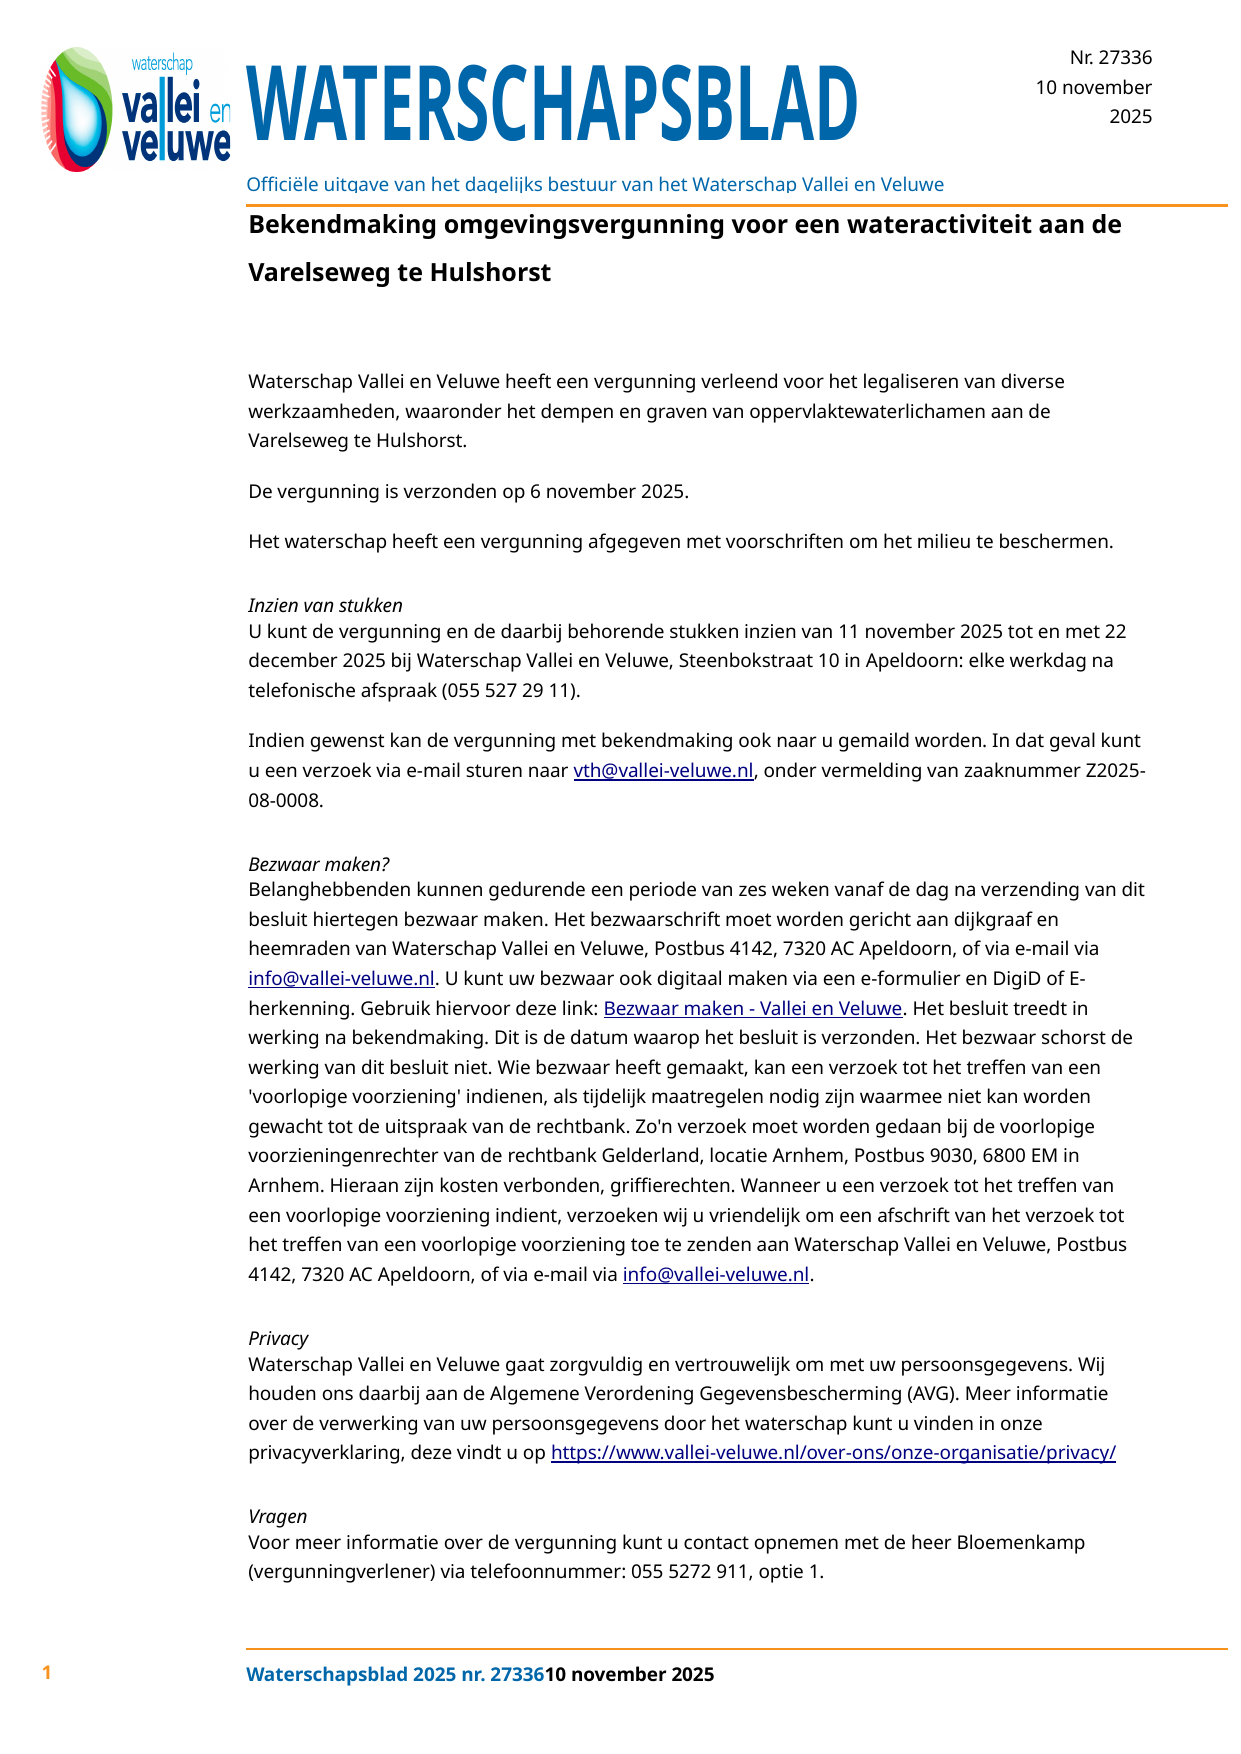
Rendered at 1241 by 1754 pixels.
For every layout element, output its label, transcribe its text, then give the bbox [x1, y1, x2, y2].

text Vragen [248, 1503, 1152, 1529]
text Waterschap Vallei en Veluwe heeft een vergunning verleend voor het legaliseren van diverse werkzaamheden, waaronder het dempen en graven van oppervlaktewaterlichamen aan de Varelseweg te Hulshorst. [248, 368, 1152, 453]
text Inzien van stukken [248, 592, 1152, 618]
text Privacy [248, 1325, 1152, 1351]
text Voor meer informatie over de vergunning kunt u contact opnemen met de heer Bloemenkamp (vergunningverlener) via telefoonnummer: 055 5272 911, optie 1. [248, 1529, 1152, 1584]
text Bezwaar maken? [248, 851, 1152, 876]
text De vergunning is verzonden op 6 november 2025. [248, 478, 1152, 504]
text Belanghebbenden kunnen gedurende een periode van zes weken vanaf de dag na verzending van dit besluit hiertegen bezwaar maken. Het bezwaarschrift moet worden gericht aan dijkgraaf en heemraden van Waterschap Vallei en Veluwe, Postbus 4142, 7320 AC Apeldoorn, of via e-mail via info@vallei-veluwe.nl. U kunt uw bezwaar ook digitaal maken via een e-formulier en DigiD of E-herkenning. Gebruik hiervoor deze link: Bezwaar maken - Vallei en Veluwe. Het besluit treedt in werking na bekendmaking. Dit is de datum waarop het besluit is verzonden. Het bezwaar schorst de werking van dit besluit niet. Wie bezwaar heeft gemaakt, kan een verzoek tot het treffen van een 'voorlopige voorziening' indienen, als tijdelijk maatregelen nodig zijn waarmee niet kan worden gewacht tot de uitspraak van de rechtbank. Zo'n verzoek moet worden gedaan bij de voorlopige voorzieningenrechter van de rechtbank Gelderland, locatie Arnhem, Postbus 9030, 6800 EM in Arnhem. Hieraan zijn kosten verbonden, griffierechten. Wanneer u een verzoek tot het treffen van een voorlopige voorziening indient, verzoeken wij u vriendelijk om een afschrift van het verzoek tot het treffen van een voorlopige voorziening toe te zenden aan Waterschap Vallei en Veluwe, Postbus 4142, 7320 AC Apeldoorn, of via e-mail via info@vallei-veluwe.nl. [248, 876, 1152, 1287]
text Indien gewenst kan de vergunning met bekendmaking ook naar u gemaild worden. In dat geval kunt u een verzoek via e-mail sturen naar vth@vallei-veluwe.nl, onder vermelding van zaaknummer Z2025-08-0008. [248, 728, 1152, 812]
text U kunt de vergunning en de daarbij behorende stukken inzien van 11 november 2025 tot en met 22 december 2025 bij Waterschap Vallei en Veluwe, Steenbokstraat 10 in Apeldoorn: elke werkdag na telefonische afspraak (055 527 29 11). [248, 618, 1152, 703]
picture [41, 47, 231, 172]
text Bekendmaking omgevingsvergunning voor een wateractiviteit aan de Varelseweg te Hulshorst [248, 207, 1152, 288]
text Het waterschap heeft een vergunning afgegeven met voorschriften om het milieu te beschermen. [248, 528, 1152, 554]
text Waterschap Vallei en Veluwe gaat zorgvuldig en vertrouwelijk om met uw persoonsgegevens. Wij houden ons daarbij aan de Algemene Verordening Gegevensbescherming (AVG). Meer informatie over de verwerking van uw persoonsgegevens door het waterschap kunt u vinden in onze privacyverklaring, deze vindt u op https://www.vallei-veluwe.nl/over-ons/onze-organisatie/privacy/ [248, 1351, 1152, 1465]
